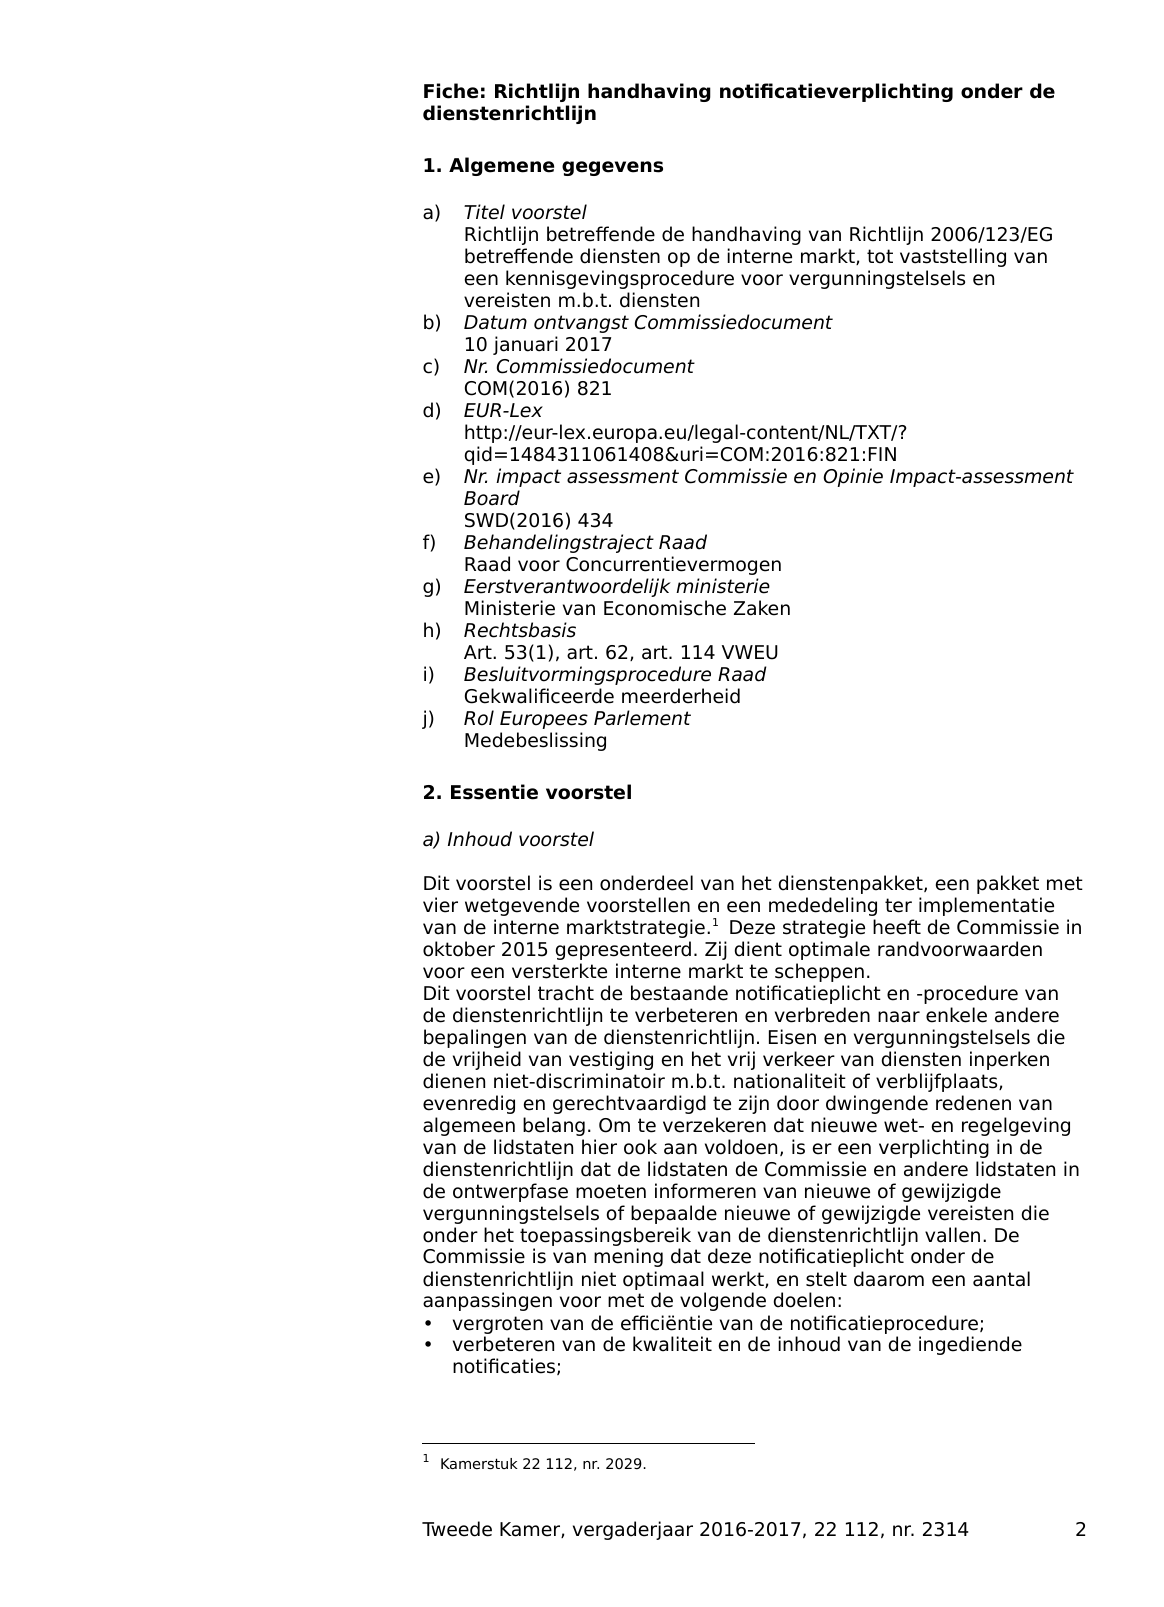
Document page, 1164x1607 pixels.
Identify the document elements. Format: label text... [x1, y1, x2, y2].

text Richtlijn betreffende de handhaving van Richtlijn 2006/123/EG betreffende diensten op de interne markt, tot vaststelling van een kennisgevingsprocedure voor vergunningstelsels en vereisten m.b.t. diensten [464, 224, 1087, 312]
text Medebeslissing [464, 730, 1087, 752]
text Gekwalificeerde meerderheid [464, 686, 1087, 708]
text j) Rol Europees Parlement [422, 708, 1087, 730]
text • vergroten van de efficiëntie van de notificatieprocedure; [422, 1312, 1087, 1334]
text Kamerstuk 22 112, nr. 2029. [422, 1452, 1087, 1474]
text http://eur-lex.europa.eu/legal-content/NL/TXT/?qid=1484311061408&uri=COM:2016:821:FIN [464, 422, 1087, 466]
subtitle 2. Essentie voorstel [422, 782, 1087, 804]
text e) Nr. impact assessment Commissie en Opinie Impact-assessment Board [422, 466, 1087, 510]
text i) Besluitvormingsprocedure Raad [422, 664, 1087, 686]
text a) Titel voorstel [422, 202, 1087, 224]
text • verbeteren van de kwaliteit en de inhoud van de ingediende notificaties; [422, 1334, 1087, 1378]
text 10 januari 2017 [464, 334, 1087, 356]
subtitle a) Inhoud voorstel [422, 829, 1087, 851]
subtitle 1. Algemene gegevens [422, 155, 1087, 177]
text c) Nr. Commissiedocument [422, 356, 1087, 378]
text Art. 53(1), art. 62, art. 114 VWEU [464, 642, 1087, 664]
text g) Eerstverantwoordelijk ministerie [422, 576, 1087, 598]
text COM(2016) 821 [464, 378, 1087, 400]
subtitle Fiche: Richtlijn handhaving notificatieverplichting onder de dienstenrichtlijn [422, 81, 1087, 125]
text Raad voor Concurrentievermogen [464, 554, 1087, 576]
text Dit voorstel is een onderdeel van het dienstenpakket, een pakket met vier wetgevende voorstellen en een mededeling ter implementatie van de interne marktstrategie. Deze strategie heeft de Commissie in oktober 2015 gepresenteerd. Zij dient optimale randvoorwaarden voor een versterkte interne markt te scheppen. [422, 873, 1087, 983]
text d) EUR-Lex [422, 400, 1087, 422]
text b) Datum ontvangst Commissiedocument [422, 312, 1087, 334]
text h) Rechtsbasis [422, 620, 1087, 642]
text f) Behandelingstraject Raad [422, 532, 1087, 554]
text Ministerie van Economische Zaken [464, 598, 1087, 620]
text SWD(2016) 434 [464, 510, 1087, 532]
text Dit voorstel tracht de bestaande notificatieplicht en -procedure van de dienstenrichtlijn te verbeteren en verbreden naar enkele andere bepalingen van de dienstenrichtlijn. Eisen en vergunningstelsels die de vrijheid van vestiging en het vrij verkeer van diensten inperken dienen niet-discriminatoir m.b.t. nationaliteit of verblijfplaats, evenredig en gerechtvaardigd te zijn door dwingende redenen van algemeen belang. Om te verzekeren dat nieuwe wet- en regelgeving van de lidstaten hier ook aan voldoen, is er een verplichting in de dienstenrichtlijn dat de lidstaten de Commissie en andere lidstaten in de ontwerpfase moeten informeren van nieuwe of gewijzigde vergunningstelsels of bepaalde nieuwe of gewijzigde vereisten die onder het toepassingsbereik van de dienstenrichtlijn vallen. De Commissie is van mening dat deze notificatieplicht onder de dienstenrichtlijn niet optimaal werkt, en stelt daarom een aantal aanpassingen voor met de volgende doelen: [422, 983, 1087, 1312]
